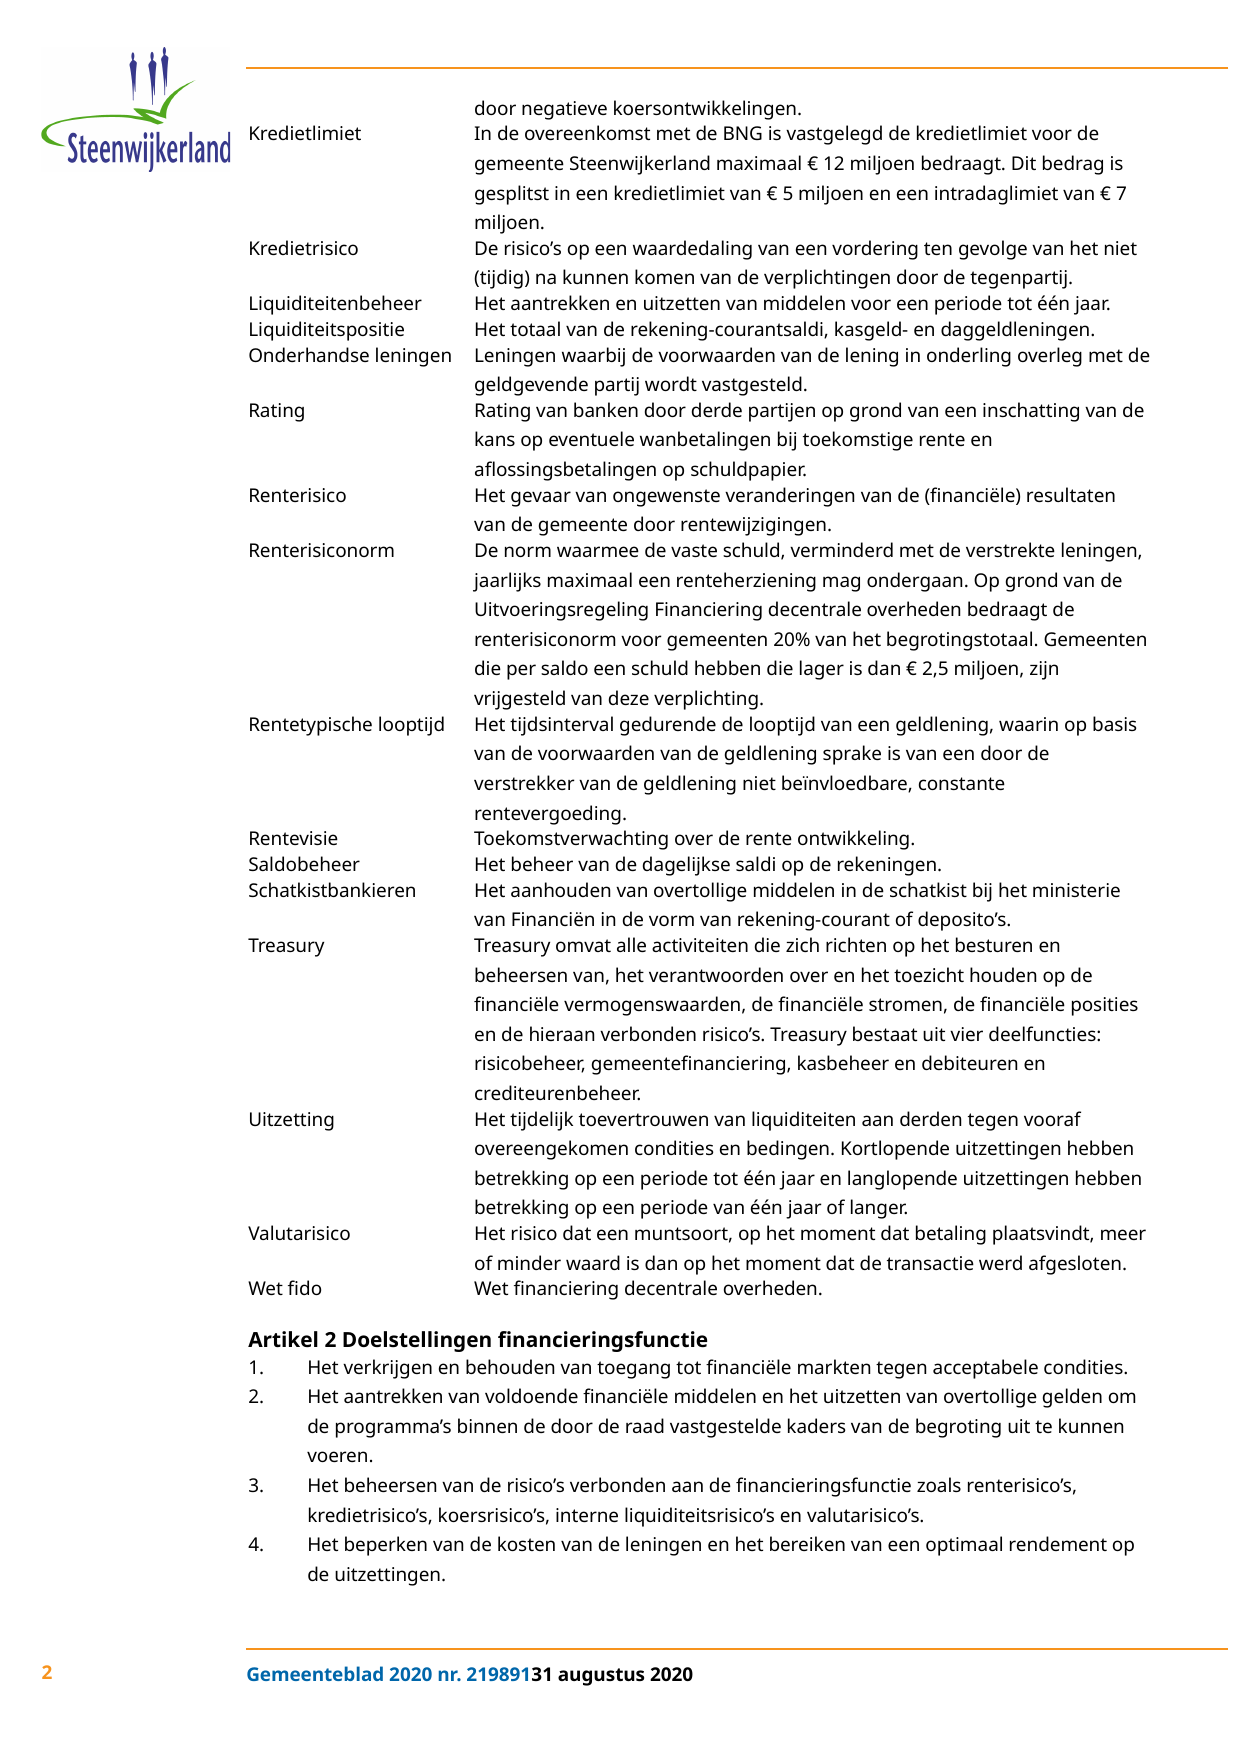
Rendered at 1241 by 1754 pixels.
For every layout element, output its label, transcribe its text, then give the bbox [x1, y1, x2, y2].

table_cell Het tijdsinterval gedurende de looptijd van een geldlening, waarin op basis van de voorwaarden van de geldlening sprake is van een door de verstrekker van de geldlening niet beïnvloedbare, constante rentevergoeding. [474, 711, 1152, 825]
table_cell Het risico dat een muntsoort, op het moment dat betaling plaatsvindt, meer of minder waard is dan op het moment dat de transactie werd afgesloten. [474, 1220, 1152, 1276]
table_cell Toekomstverwachting over de rente ontwikkeling. [474, 825, 1152, 851]
table_cell Het tijdelijk toevertrouwen van liquiditeiten aan derden tegen vooraf overeengekomen condities en bedingen. Kortlopende uitzettingen hebben betrekking op een periode tot één jaar en langlopende uitzettingen hebben betrekking op een periode van één jaar of langer. [474, 1106, 1152, 1220]
picture [41, 47, 231, 172]
table_cell Treasury [248, 932, 474, 1106]
table_cell Leningen waarbij de voorwaarden van de lening in onderling overleg met de geldgevende partij wordt vastgesteld. [474, 342, 1152, 397]
table_cell In de overeenkomst met de BNG is vastgelegd de kredietlimiet voor de gemeente Steenwijkerland maximaal € 12 miljoen bedraagt. Dit bedrag is gesplitst in een kredietlimiet van € 5 miljoen en een intradaglimiet van € 7 miljoen. [474, 121, 1152, 235]
list Het beperken van de kosten van de leningen en het bereiken van een optimaal rendement op de uitzettingen. [248, 1531, 1152, 1587]
table_cell Rating van banken door derde partijen op grond van een inschatting van de kans op eventuele wanbetalingen bij toekomstige rente en aflossingsbetalingen op schuldpapier. [474, 397, 1152, 482]
table_cell Liquiditeitspositie [248, 316, 474, 342]
table_cell Het beheer van de dagelijkse saldi op de rekeningen. [474, 851, 1152, 877]
table_cell Renterisiconorm [248, 537, 474, 711]
table_cell Treasury omvat alle activiteiten die zich richten op het besturen en beheersen van, het verantwoorden over en het toezicht houden op de financiële vermogenswaarden, de financiële stromen, de financiële posities en de hieraan verbonden risico’s. Treasury bestaat uit vier deelfuncties: risicobeheer, gemeentefinanciering, kasbeheer en debiteuren en crediteurenbeheer. [474, 932, 1152, 1106]
text Artikel 2 Doelstellingen financieringsfunctie [248, 1325, 1152, 1354]
table_cell De risico’s op een waardedaling van een vordering ten gevolge van het niet (tijdig) na kunnen komen van de verplichtingen door de tegenpartij. [474, 235, 1152, 290]
table_cell Saldobeheer [248, 851, 474, 877]
table_cell Liquiditeitenbeheer [248, 290, 474, 316]
table_cell Schatkistbankieren [248, 877, 474, 932]
list Het verkrijgen en behouden van toegang tot financiële markten tegen acceptabele condities. [248, 1354, 1152, 1379]
table_cell Rentevisie [248, 825, 474, 851]
table_cell Kredietlimiet [248, 121, 474, 235]
table_cell Wet financiering decentrale overheden. [474, 1276, 1152, 1301]
table_cell Onderhandse leningen [248, 342, 474, 397]
table_cell Uitzetting [248, 1106, 474, 1220]
table_cell [248, 95, 474, 121]
table_cell Rating [248, 397, 474, 482]
table_cell Wet fido [248, 1276, 474, 1301]
table_cell Het aanhouden van overtollige middelen in de schatkist bij het ministerie van Financiën in de vorm van rekening-courant of deposito’s. [474, 877, 1152, 932]
table_cell Kredietrisico [248, 235, 474, 290]
table_cell Het aantrekken en uitzetten van middelen voor een periode tot één jaar. [474, 290, 1152, 316]
table_cell Valutarisico [248, 1220, 474, 1276]
table_cell Het gevaar van ongewenste veranderingen van de (financiële) resultaten van de gemeente door rentewijzigingen. [474, 482, 1152, 537]
table_cell Rentetypische looptijd [248, 711, 474, 825]
list Het aantrekken van voldoende financiële middelen en het uitzetten van overtollige gelden om de programma’s binnen de door de raad vastgestelde kaders van de begroting uit te kunnen voeren. [248, 1383, 1152, 1468]
table_cell Het totaal van de rekening-courantsaldi, kasgeld- en daggeldleningen. [474, 316, 1152, 342]
table_cell De norm waarmee de vaste schuld, verminderd met de verstrekte leningen, jaarlijks maximaal een renteherziening mag ondergaan. Op grond van de Uitvoeringsregeling Financiering decentrale overheden bedraagt de renterisiconorm voor gemeenten 20% van het begrotingstotaal. Gemeenten die per saldo een schuld hebben die lager is dan € 2,5 miljoen, zijn vrijgesteld van deze verplichting. [474, 537, 1152, 711]
table_cell door negatieve koersontwikkelingen. [474, 95, 1152, 121]
list Het beheersen van de risico’s verbonden aan de financieringsfunctie zoals renterisico’s, kredietrisico’s, koersrisico’s, interne liquiditeitsrisico’s en valutarisico’s. [248, 1472, 1152, 1527]
table_cell Renterisico [248, 482, 474, 537]
